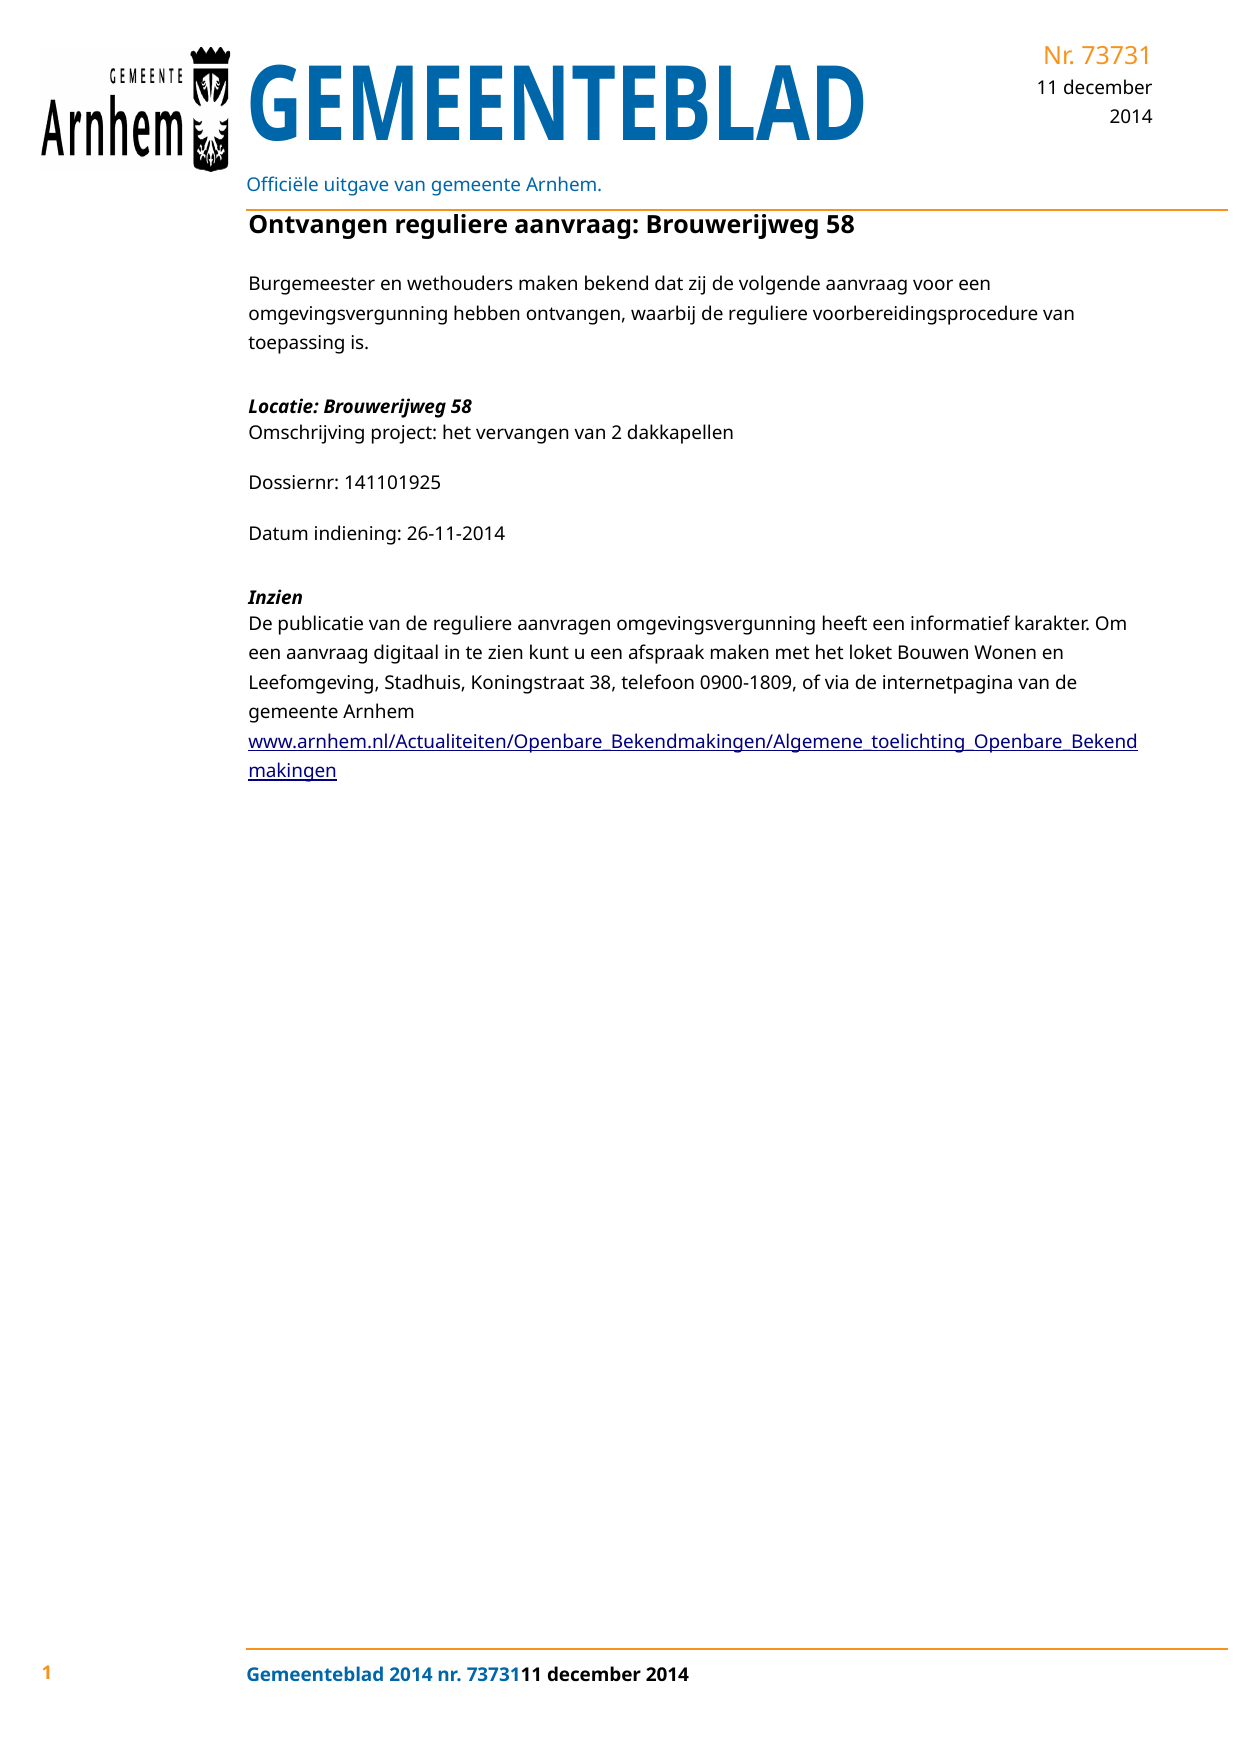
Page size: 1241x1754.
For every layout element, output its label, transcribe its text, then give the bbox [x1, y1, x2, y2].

text Locatie: Brouwerijweg 58 [248, 393, 1152, 419]
picture [41, 47, 231, 172]
text Omschrijving project: het vervangen van 2 dakkapellen [248, 419, 1152, 445]
text Datum indiening: 26-11-2014 [248, 520, 1152, 546]
text Inzien [248, 584, 1152, 610]
text Burgemeester en wethouders maken bekend dat zij de volgende aanvraag voor een omgevingsvergunning hebben ontvangen, waarbij de reguliere voorbereidingsprocedure van toepassing is. [248, 270, 1152, 355]
text Dossiernr: 141101925 [248, 469, 1152, 495]
text Ontvangen reguliere aanvraag: Brouwerijweg 58 [248, 211, 1152, 241]
text De publicatie van de reguliere aanvragen omgevingsvergunning heeft een informatief karakter. Om een aanvraag digitaal in te zien kunt u een afspraak maken met het loket Bouwen Wonen en Leefomgeving, Stadhuis, Koningstraat 38, telefoon 0900-1809, of via de internetpagina van de gemeente Arnhem www.arnhem.nl/Actualiteiten/Openbare_Bekendmakingen/Algemene_toelichting_Openbare_Bekendmakingen [248, 610, 1152, 783]
